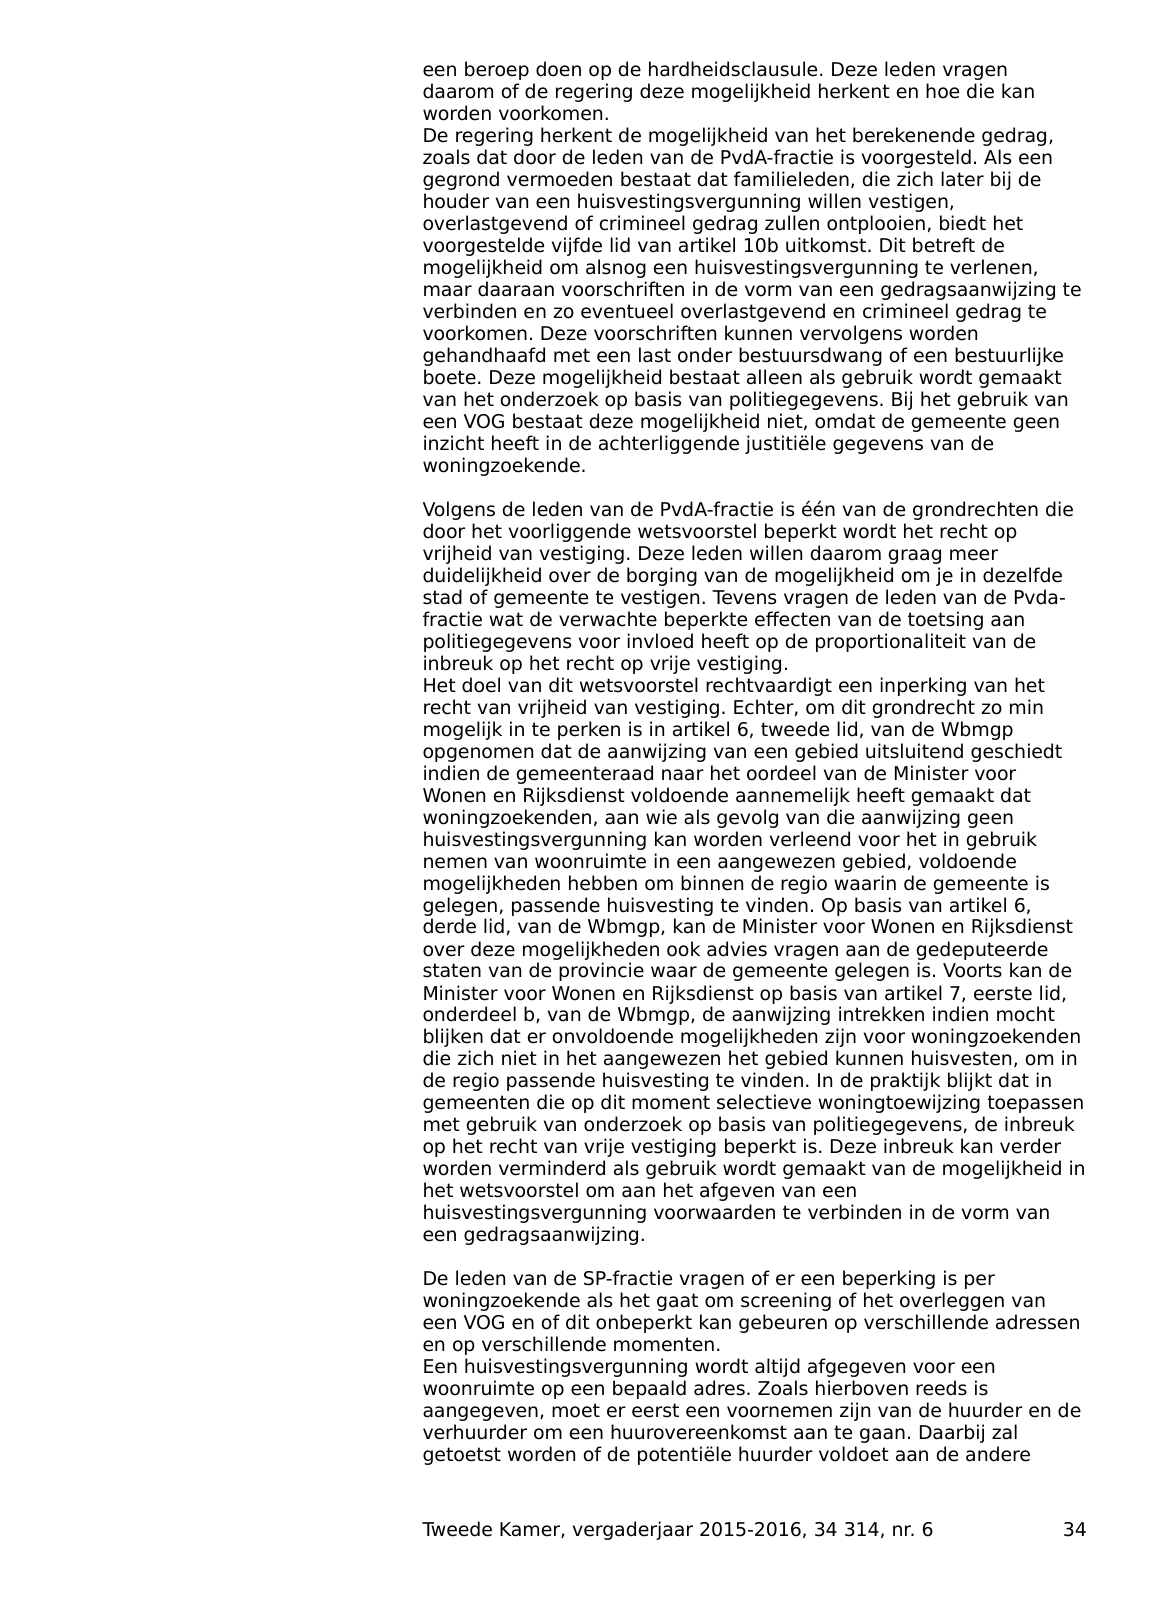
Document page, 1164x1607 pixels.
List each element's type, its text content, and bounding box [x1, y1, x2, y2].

text Volgens de leden van de PvdA-fractie is één van de grondrechten die door het voorliggende wetsvoorstel beperkt wordt het recht op vrijheid van vestiging. Deze leden willen daarom graag meer duidelijkheid over de borging van de mogelijkheid om je in dezelfde stad of gemeente te vestigen. Tevens vragen de leden van de Pvda-fractie wat de verwachte beperkte effecten van de toetsing aan politiegegevens voor invloed heeft op de proportionaliteit van de inbreuk op het recht op vrije vestiging. [422, 499, 1087, 675]
text Een huisvestingsvergunning wordt altijd afgegeven voor een woonruimte op een bepaald adres. Zoals hierboven reeds is aangegeven, moet er eerst een voornemen zijn van de huurder en de verhuurder om een huurovereenkomst aan te gaan. Daarbij zal getoetst worden of de potentiële huurder voldoet aan de andere [422, 1356, 1087, 1466]
text De regering herkent de mogelijkheid van het berekenende gedrag, zoals dat door de leden van de PvdA-fractie is voorgesteld. Als een gegrond vermoeden bestaat dat familieleden, die zich later bij de houder van een huisvestingsvergunning willen vestigen, overlastgevend of crimineel gedrag zullen ontplooien, biedt het voorgestelde vijfde lid van artikel 10b uitkomst. Dit betreft de mogelijkheid om alsnog een huisvestingsvergunning te verlenen, maar daaraan voorschriften in de vorm van een gedragsaanwijzing te verbinden en zo eventueel overlastgevend en crimineel gedrag te voorkomen. Deze voorschriften kunnen vervolgens worden gehandhaafd met een last onder bestuursdwang of een bestuurlijke boete. Deze mogelijkheid bestaat alleen als gebruik wordt gemaakt van het onderzoek op basis van politiegegevens. Bij het gebruik van een VOG bestaat deze mogelijkheid niet, omdat de gemeente geen inzicht heeft in de achterliggende justitiële gegevens van de woningzoekende. [422, 125, 1087, 477]
text een beroep doen op de hardheidsclausule. Deze leden vragen daarom of de regering deze mogelijkheid herkent en hoe die kan worden voorkomen. [422, 59, 1087, 125]
text De leden van de SP-fractie vragen of er een beperking is per woningzoekende als het gaat om screening of het overleggen van een VOG en of dit onbeperkt kan gebeuren op verschillende adressen en op verschillende momenten. [422, 1268, 1087, 1356]
text Het doel van dit wetsvoorstel rechtvaardigt een inperking van het recht van vrijheid van vestiging. Echter, om dit grondrecht zo min mogelijk in te perken is in artikel 6, tweede lid, van de Wbmgp opgenomen dat de aanwijzing van een gebied uitsluitend geschiedt indien de gemeenteraad naar het oordeel van de Minister voor Wonen en Rijksdienst voldoende aannemelijk heeft gemaakt dat woningzoekenden, aan wie als gevolg van die aanwijzing geen huisvestingsvergunning kan worden verleend voor het in gebruik nemen van woonruimte in een aangewezen gebied, voldoende mogelijkheden hebben om binnen de regio waarin de gemeente is gelegen, passende huisvesting te vinden. Op basis van artikel 6, derde lid, van de Wbmgp, kan de Minister voor Wonen en Rijksdienst over deze mogelijkheden ook advies vragen aan de gedeputeerde staten van de provincie waar de gemeente gelegen is. Voorts kan de Minister voor Wonen en Rijksdienst op basis van artikel 7, eerste lid, onderdeel b, van de Wbmgp, de aanwijzing intrekken indien mocht blijken dat er onvoldoende mogelijkheden zijn voor woningzoekenden die zich niet in het aangewezen het gebied kunnen huisvesten, om in de regio passende huisvesting te vinden. In de praktijk blijkt dat in gemeenten die op dit moment selectieve woningtoewijzing toepassen met gebruik van onderzoek op basis van politiegegevens, de inbreuk op het recht van vrije vestiging beperkt is. Deze inbreuk kan verder worden verminderd als gebruik wordt gemaakt van de mogelijkheid in het wetsvoorstel om aan het afgeven van een huisvestingsvergunning voorwaarden te verbinden in de vorm van een gedragsaanwijzing. [422, 675, 1087, 1246]
